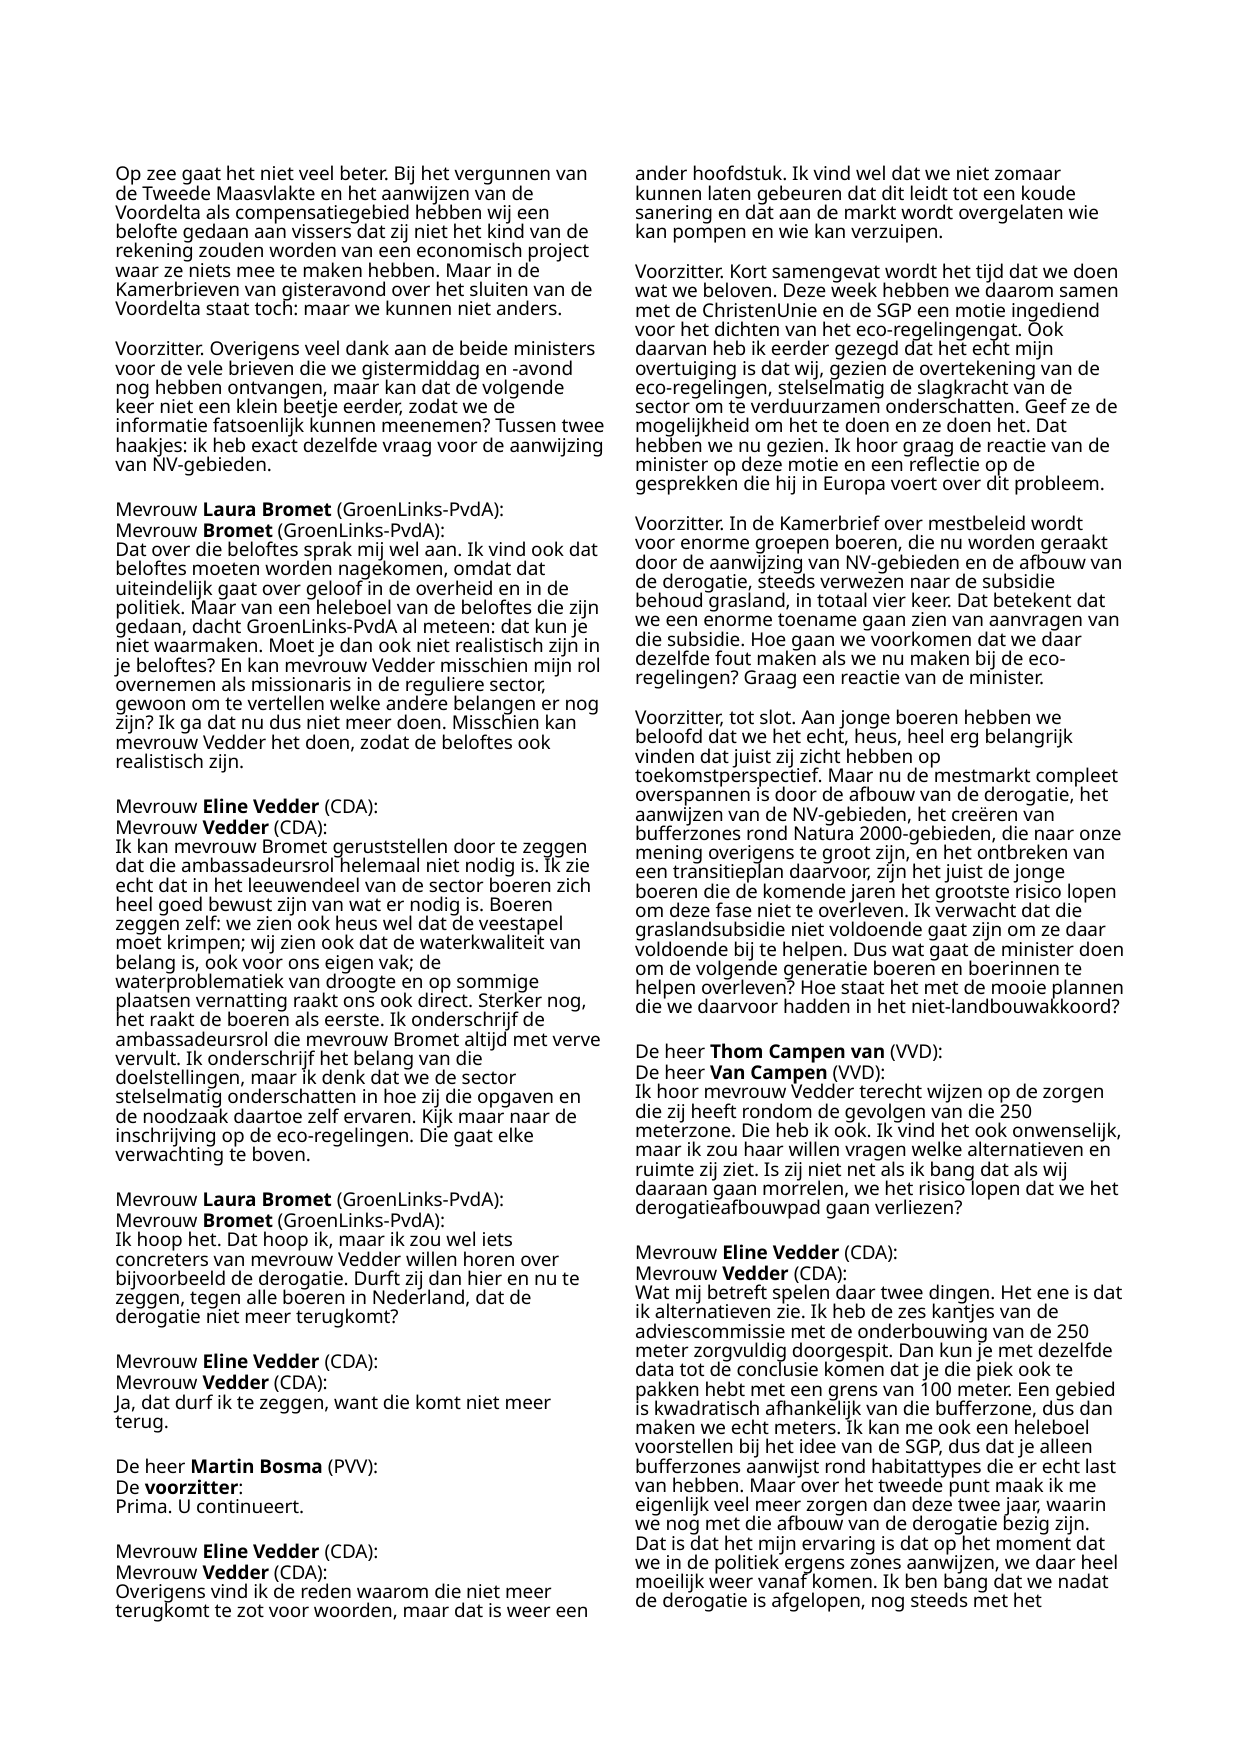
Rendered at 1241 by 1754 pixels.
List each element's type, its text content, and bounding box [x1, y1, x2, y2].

text Mevrouw Bromet (GroenLinks-PvdA): [115, 1212, 605, 1231]
text Mevrouw Vedder (CDA): [635, 1265, 1125, 1284]
text Prima. U continueert. [115, 1498, 605, 1517]
text Wat mij betreft spelen daar twee dingen. Het ene is dat ik alternatieven zie. Ik heb de zes kantjes van de adviescommissie met de onderbouwing van de 250 meter zorgvuldig doorgespit. Dan kun je met dezelfde data tot de conclusie komen dat je die piek ook te pakken hebt met een grens van 100 meter. Een gebied is kwadratisch afhankelijk van die bufferzone, dus dan maken we echt meters. Ik kan me ook een heleboel voorstellen bij het idee van de SGP, dus dat je alleen bufferzones aanwijst rond habitattypes die er echt last van hebben. Maar over het tweede punt maak ik me eigenlijk veel meer zorgen dan deze twee jaar, waarin we nog met die afbouw van de derogatie bezig zijn. Dat is dat het mijn ervaring is dat op het moment dat we in de politiek ergens zones aanwijzen, we daar heel moeilijk weer vanaf komen. Ik ben bang dat we nadat de derogatie is afgelopen, nog steeds met het [635, 1284, 1125, 1612]
text Mevrouw Laura Bromet (GroenLinks-PvdA): [115, 1186, 605, 1212]
text Mevrouw Eline Vedder (CDA): [115, 793, 605, 819]
text Ik hoop het. Dat hoop ik, maar ik zou wel iets concreters van mevrouw Vedder willen horen over bijvoorbeeld de derogatie. Durft zij dan hier en nu te zeggen, tegen alle boeren in Nederland, dat de derogatie niet meer terugkomt? [115, 1231, 605, 1328]
text Mevrouw Laura Bromet (GroenLinks-PvdA): [115, 496, 605, 522]
text De heer Van Campen (VVD): [635, 1064, 1125, 1083]
text De heer Martin Bosma (PVV): [115, 1453, 605, 1479]
text ander hoofdstuk. Ik vind wel dat we niet zomaar kunnen laten gebeuren dat dit leidt tot een koude sanering en dat aan de markt wordt overgelaten wie kan pompen en wie kan verzuipen. [635, 165, 1125, 242]
text Ja, dat durf ik te zeggen, want die komt niet meer terug. [115, 1394, 605, 1432]
text Mevrouw Vedder (CDA): [115, 819, 605, 838]
text Ik hoor mevrouw Vedder terecht wijzen op de zorgen die zij heeft rondom de gevolgen van die 250 meterzone. Die heb ik ook. Ik vind het ook onwenselijk, maar ik zou haar willen vragen welke alternatieven en ruimte zij ziet. Is zij niet net als ik bang dat als wij daaraan gaan morrelen, we het risico lopen dat we het derogatieafbouwpad gaan verliezen? [635, 1083, 1125, 1218]
text Op zee gaat het niet veel beter. Bij het vergunnen van de Tweede Maasvlakte en het aanwijzen van de Voordelta als compensatiegebied hebben wij een belofte gedaan aan vissers dat zij niet het kind van de rekening zouden worden van een economisch project waar ze niets mee te maken hebben. Maar in de Kamerbrieven van gisteravond over het sluiten van de Voordelta staat toch: maar we kunnen niet anders. [115, 165, 605, 319]
text Mevrouw Bromet (GroenLinks-PvdA): [115, 522, 605, 541]
text Ik kan mevrouw Bromet geruststellen door te zeggen dat die ambassadeursrol helemaal niet nodig is. Ik zie echt dat in het leeuwendeel van de sector boeren zich heel goed bewust zijn van wat er nodig is. Boeren zeggen zelf: we zien ook heus wel dat de veestapel moet krimpen; wij zien ook dat de waterkwaliteit van belang is, ook voor ons eigen vak; de waterproblematiek van droogte en op sommige plaatsen vernatting raakt ons ook direct. Sterker nog, het raakt de boeren als eerste. Ik onderschrijf de ambassadeursrol die mevrouw Bromet altijd met verve vervult. Ik onderschrijf het belang van die doelstellingen, maar ik denk dat we de sector stelselmatig onderschatten in hoe zij die opgaven en de noodzaak daartoe zelf ervaren. Kijk maar naar de inschrijving op de eco-regelingen. Die gaat elke verwachting te boven. [115, 838, 605, 1166]
text Mevrouw Eline Vedder (CDA): [115, 1349, 605, 1374]
text Voorzitter. Overigens veel dank aan de beide ministers voor de vele brieven die we gistermiddag en -avond nog hebben ontvangen, maar kan dat de volgende keer niet een klein beetje eerder, zodat we de informatie fatsoenlijk kunnen meenemen? Tussen twee haakjes: ik heb exact dezelfde vraag voor de aanwijzing van NV-gebieden. [115, 340, 605, 475]
text Dat over die beloftes sprak mij wel aan. Ik vind ook dat beloftes moeten worden nagekomen, omdat dat uiteindelijk gaat over geloof in de overheid en in de politiek. Maar van een heleboel van de beloftes die zijn gedaan, dacht GroenLinks-PvdA al meteen: dat kun je niet waarmaken. Moet je dan ook niet realistisch zijn in je beloftes? En kan mevrouw Vedder misschien mijn rol overnemen als missionaris in de reguliere sector, gewoon om te vertellen welke andere belangen er nog zijn? Ik ga dat nu dus niet meer doen. Misschien kan mevrouw Vedder het doen, zodat de beloftes ook realistisch zijn. [115, 541, 605, 772]
text Overigens vind ik de reden waarom die niet meer terugkomt te zot voor woorden, maar dat is weer een [115, 1583, 605, 1622]
text De voorzitter: [115, 1479, 605, 1498]
text Mevrouw Vedder (CDA): [115, 1374, 605, 1394]
text Voorzitter, tot slot. Aan jonge boeren hebben we beloofd dat we het echt, heus, heel erg belangrijk vinden dat juist zij zicht hebben op toekomstperspectief. Maar nu de mestmarkt compleet overspannen is door de afbouw van de derogatie, het aanwijzen van de NV-gebieden, het creëren van bufferzones rond Natura 2000-gebieden, die naar onze mening overigens te groot zijn, en het ontbreken van een transitieplan daarvoor, zijn het juist de jonge boeren die de komende jaren het grootste risico lopen om deze fase niet te overleven. Ik verwacht dat die graslandsubsidie niet voldoende gaat zijn om ze daar voldoende bij te helpen. Dus wat gaat de minister doen om de volgende generatie boeren en boerinnen te helpen overleven? Hoe staat het met de mooie plannen die we daarvoor hadden in het niet-landbouwakkoord? [635, 709, 1125, 1018]
text Mevrouw Vedder (CDA): [115, 1564, 605, 1583]
text Voorzitter. In de Kamerbrief over mestbeleid wordt voor enorme groepen boeren, die nu worden geraakt door de aanwijzing van NV-gebieden en de afbouw van de derogatie, steeds verwezen naar de subsidie behoud grasland, in totaal vier keer. Dat betekent dat we een enorme toename gaan zien van aanvragen van die subsidie. Hoe gaan we voorkomen dat we daar dezelfde fout maken als we nu maken bij de eco-regelingen? Graag een reactie van de minister. [635, 515, 1125, 688]
text Voorzitter. Kort samengevat wordt het tijd dat we doen wat we beloven. Deze week hebben we daarom samen met de ChristenUnie en de SGP een motie ingediend voor het dichten van het eco-regelingengat. Ook daarvan heb ik eerder gezegd dat het echt mijn overtuiging is dat wij, gezien de overtekening van de eco-regelingen, stelselmatig de slagkracht van de sector om te verduurzamen onderschatten. Geef ze de mogelijkheid om het te doen en ze doen het. Dat hebben we nu gezien. Ik hoor graag de reactie van de minister op deze motie en een reflectie op de gesprekken die hij in Europa voert over dit probleem. [635, 263, 1125, 494]
text De heer Thom Campen van (VVD): [635, 1038, 1125, 1064]
text Mevrouw Eline Vedder (CDA): [635, 1239, 1125, 1265]
text Mevrouw Eline Vedder (CDA): [115, 1538, 605, 1564]
